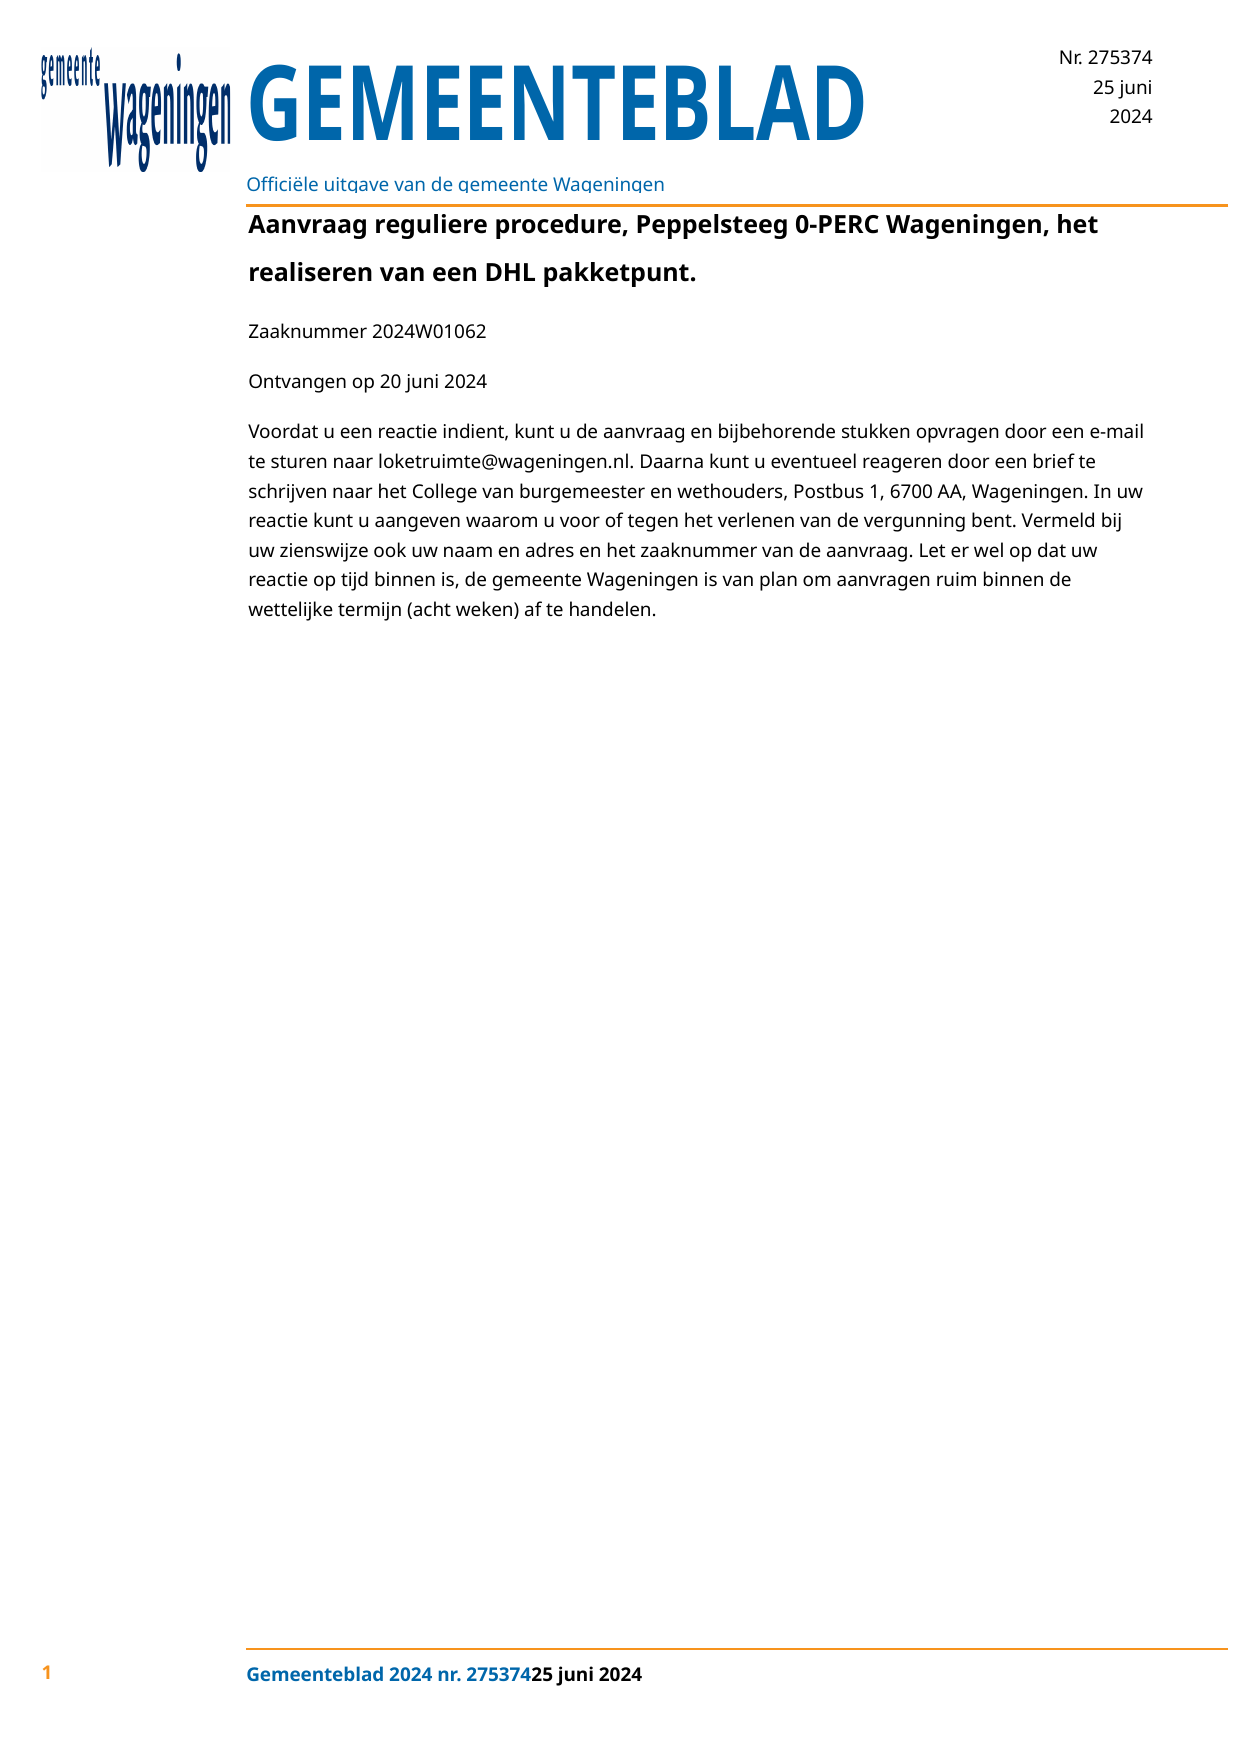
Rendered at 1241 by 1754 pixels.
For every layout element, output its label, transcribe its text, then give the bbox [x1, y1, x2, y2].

text Aanvraag reguliere procedure, Peppelsteeg 0-PERC Wageningen, het realiseren van een DHL pakketpunt. [248, 207, 1152, 288]
text Ontvangen op 20 juni 2024 [248, 368, 1152, 394]
text Zaaknummer 2024W01062 [248, 318, 1152, 344]
picture [41, 47, 231, 172]
text Voordat u een reactie indient, kunt u de aanvraag en bijbehorende stukken opvragen door een e-mail te sturen naar loketruimte@wageningen.nl. Daarna kunt u eventueel reageren door een brief te schrijven naar het College van burgemeester en wethouders, Postbus 1, 6700 AA, Wageningen. In uw reactie kunt u aangeven waarom u voor of tegen het verlenen van de vergunning bent. Vermeld bij uw zienswijze ook uw naam en adres en het zaaknummer van de aanvraag. Let er wel op dat uw reactie op tijd binnen is, de gemeente Wageningen is van plan om aanvragen ruim binnen de wettelijke termijn (acht weken) af te handelen. [248, 419, 1152, 622]
